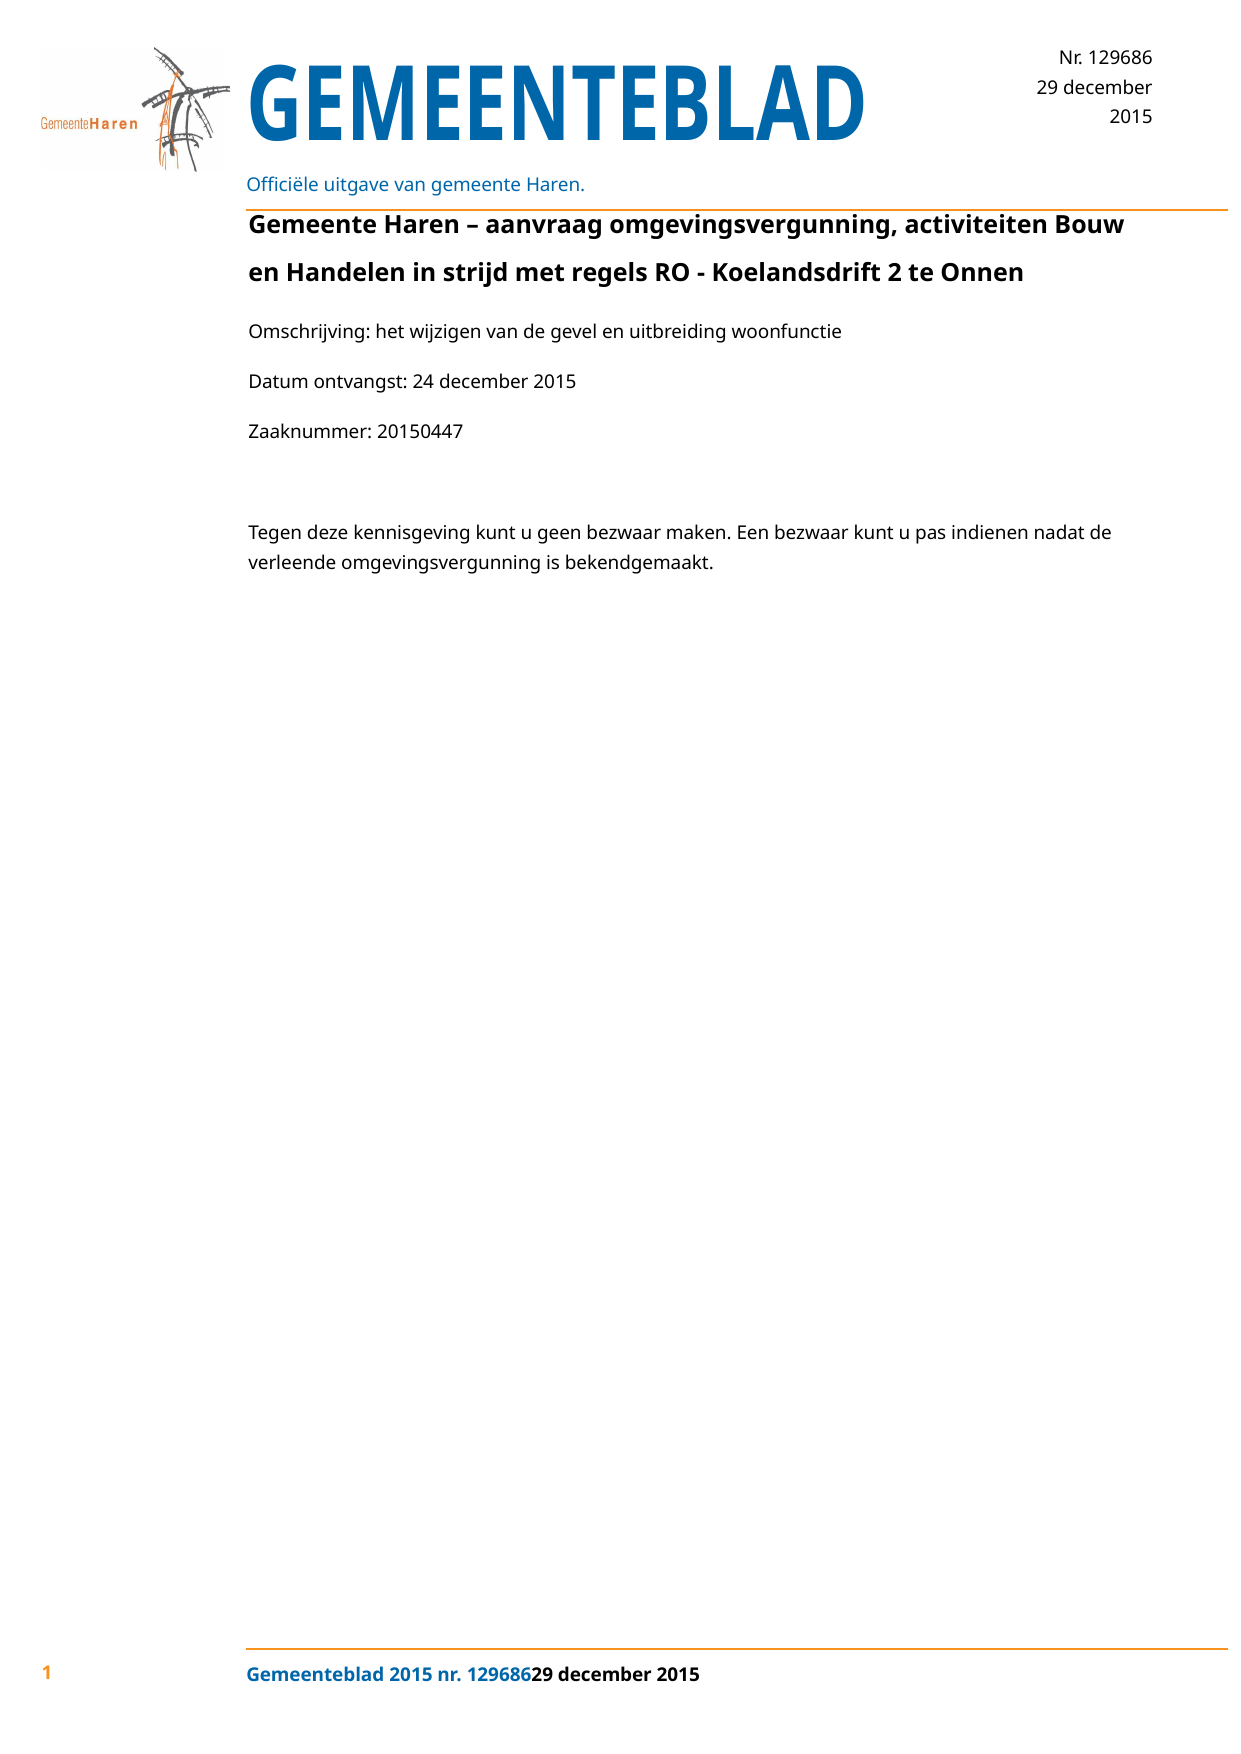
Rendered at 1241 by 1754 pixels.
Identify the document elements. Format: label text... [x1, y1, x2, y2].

text Datum ontvangst: 24 december 2015 [248, 368, 1152, 394]
text Omschrijving: het wijzigen van de gevel en uitbreiding woonfunctie [248, 318, 1152, 344]
text Gemeente Haren – aanvraag omgevingsvergunning, activiteiten Bouw en Handelen in strijd met regels RO - Koelandsdrift 2 te Onnen [248, 211, 1152, 288]
text Tegen deze kennisgeving kunt u geen bezwaar maken. Een bezwaar kunt u pas indienen nadat de verleende omgevingsvergunning is bekendgemaakt. [248, 519, 1152, 575]
picture [41, 47, 231, 172]
text Zaaknummer: 20150447 [248, 419, 1152, 444]
